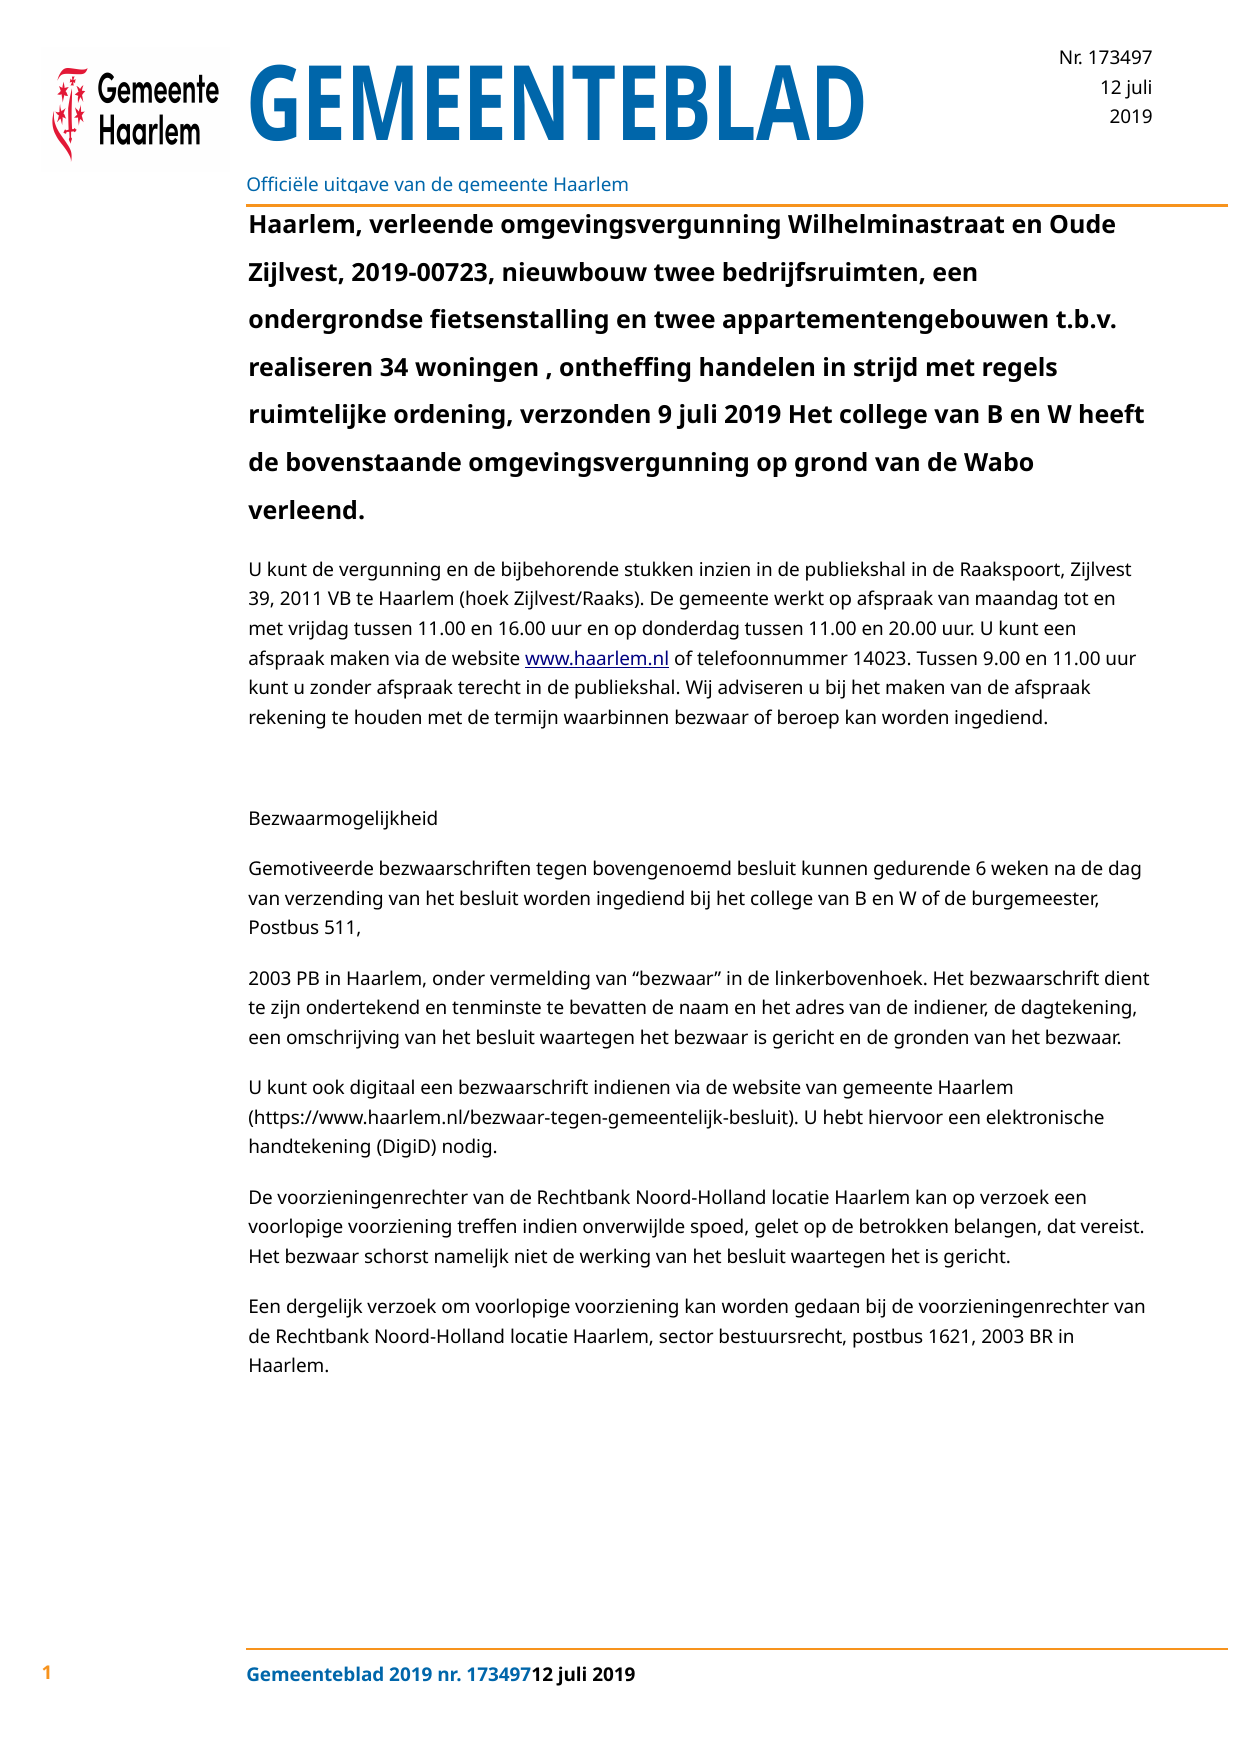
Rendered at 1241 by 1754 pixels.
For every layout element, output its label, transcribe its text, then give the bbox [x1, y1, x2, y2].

text U kunt ook digitaal een bezwaarschrift indienen via de website van gemeente Haarlem (https://www.haarlem.nl/bezwaar-tegen-gemeentelijk-besluit). U hebt hiervoor een elektronische handtekening (DigiD) nodig. [248, 1074, 1152, 1159]
text 2003 PB in Haarlem, onder vermelding van “bezwaar” in de linkerbovenhoek. Het bezwaarschrift dient te zijn ondertekend en tenminste te bevatten de naam en het adres van de indiener, de dagtekening, een omschrijving van het besluit waartegen het bezwaar is gericht en de gronden van het bezwaar. [248, 965, 1152, 1049]
text Haarlem, verleende omgevingsvergunning Wilhelminastraat en Oude Zijlvest, 2019-00723, nieuwbouw twee bedrijfsruimten, een ondergrondse fietsenstalling en twee appartementengebouwen t.b.v. realiseren 34 woningen , ontheffing handelen in strijd met regels ruimtelijke ordening, verzonden 9 juli 2019 Het college van B en W heeft de bovenstaande omgevingsvergunning op grond van de Wabo verleend. [248, 207, 1152, 526]
text Een dergelijk verzoek om voorlopige voorziening kan worden gedaan bij de voorzieningenrechter van de Rechtbank Noord-Holland locatie Haarlem, sector bestuursrecht, postbus 1621, 2003 BR in Haarlem. [248, 1293, 1152, 1378]
text Bezwaarmogelijkheid [248, 805, 1152, 830]
text U kunt de vergunning en de bijbehorende stukken inzien in de publiekshal in de Raakspoort, Zijlvest 39, 2011 VB te Haarlem (hoek Zijlvest/Raaks). De gemeente werkt op afspraak van maandag tot en met vrijdag tussen 11.00 en 16.00 uur en op donderdag tussen 11.00 en 20.00 uur. U kunt een afspraak maken via de website www.haarlem.nl of telefoonnummer 14023. Tussen 9.00 en 11.00 uur kunt u zonder afspraak terecht in de publiekshal. Wij adviseren u bij het maken van de afspraak rekening te houden met de termijn waarbinnen bezwaar of beroep kan worden ingediend. [248, 556, 1152, 729]
text De voorzieningenrechter van de Rechtbank Noord-Holland locatie Haarlem kan op verzoek een voorlopige voorziening treffen indien onverwijlde spoed, gelet op de betrokken belangen, dat vereist. Het bezwaar schorst namelijk niet de werking van het besluit waartegen het is gericht. [248, 1184, 1152, 1269]
picture [41, 47, 231, 172]
text Gemotiveerde bezwaarschriften tegen bovengenoemd besluit kunnen gedurende 6 weken na de dag van verzending van het besluit worden ingediend bij het college van B en W of de burgemeester, Postbus 511, [248, 855, 1152, 940]
